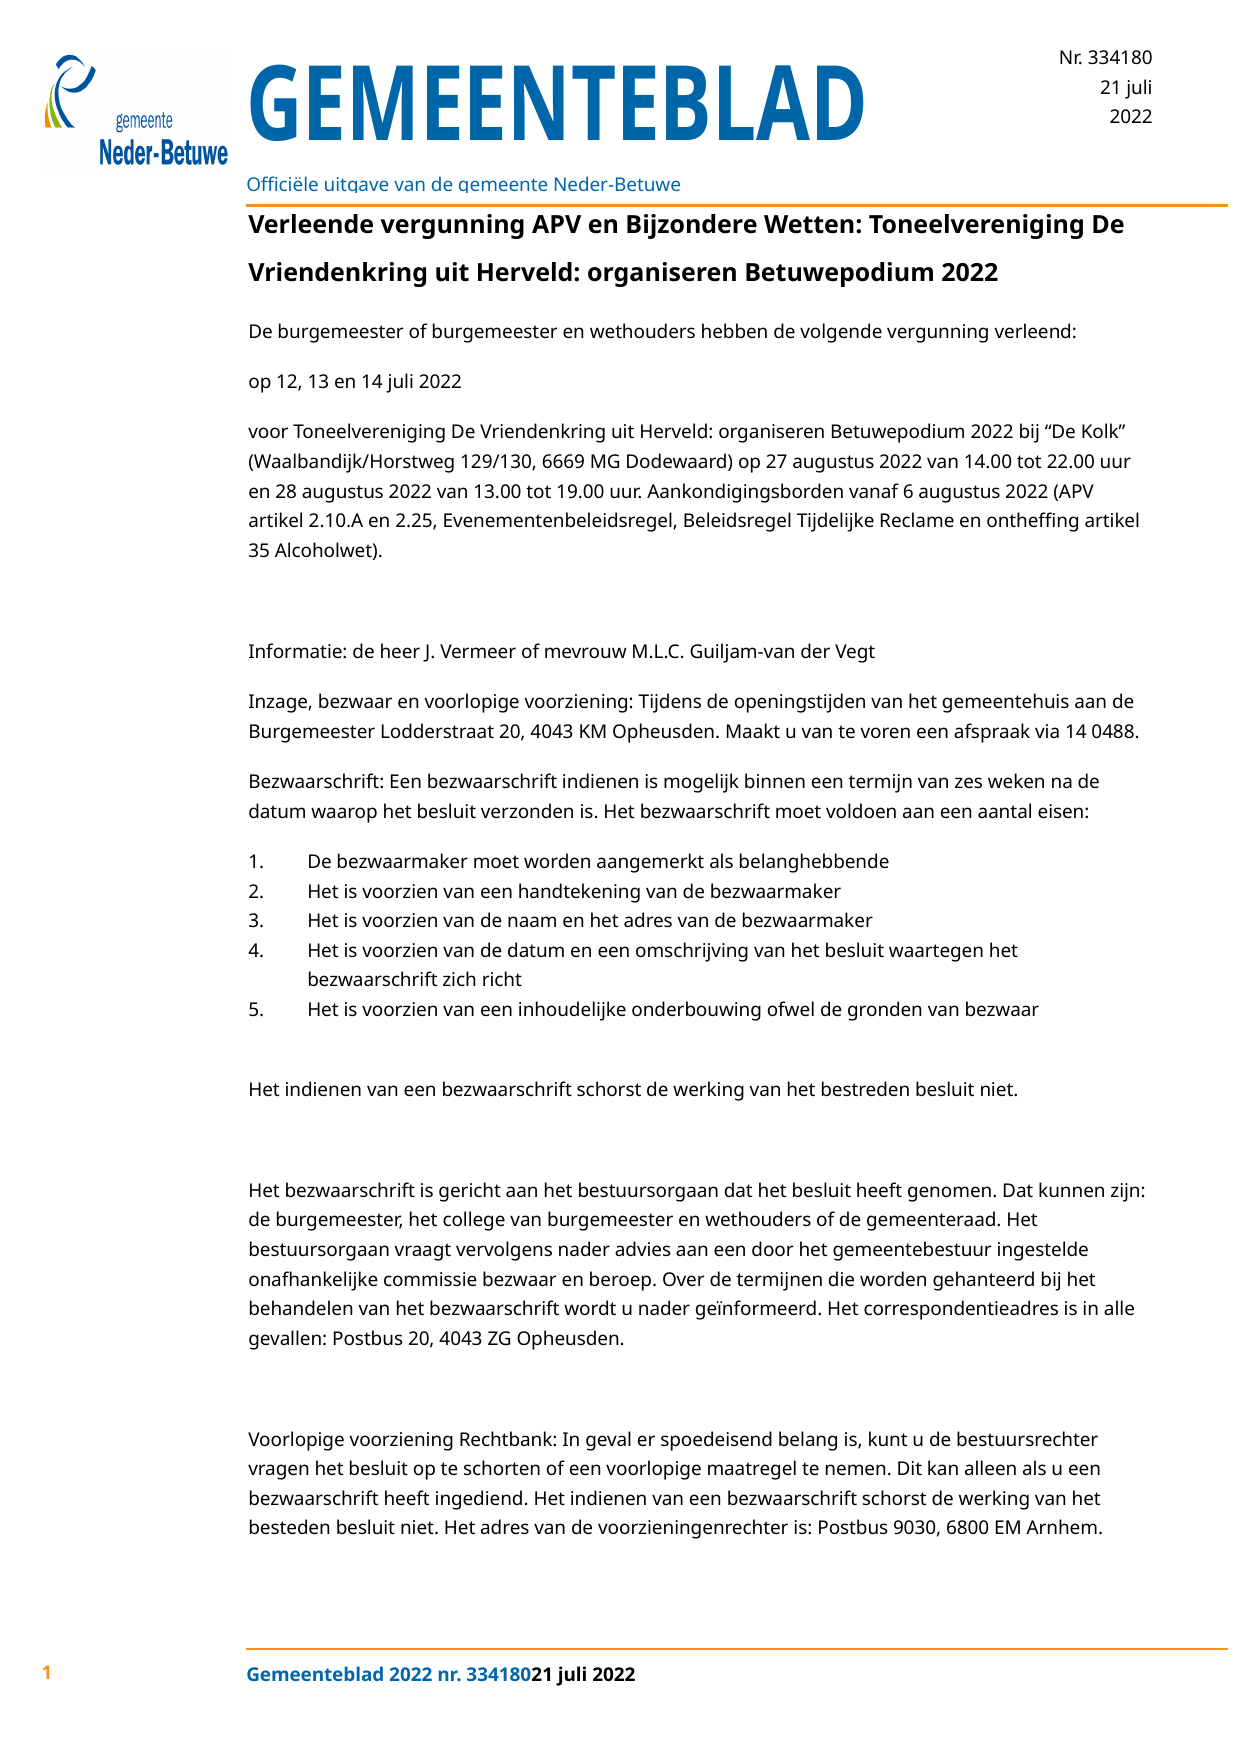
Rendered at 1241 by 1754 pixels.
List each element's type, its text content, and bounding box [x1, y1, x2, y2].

text Het indienen van een bezwaarschrift schorst de werking van het bestreden besluit niet. [248, 1076, 1152, 1102]
text Inzage, bezwaar en voorlopige voorziening: Tijdens de openingstijden van het gemeentehuis aan de Burgemeester Lodderstraat 20, 4043 KM Opheusden. Maakt u van te voren een afspraak via 14 0488. [248, 688, 1152, 744]
text op 12, 13 en 14 juli 2022 [248, 368, 1152, 394]
text voor Toneelvereniging De Vriendenkring uit Herveld: organiseren Betuwepodium 2022 bij “De Kolk” (Waalbandijk/Horstweg 129/130, 6669 MG Dodewaard) op 27 augustus 2022 van 14.00 tot 22.00 uur en 28 augustus 2022 van 13.00 tot 19.00 uur. Aankondigingsborden vanaf 6 augustus 2022 (APV artikel 2.10.A en 2.25, Evenementenbeleidsregel, Beleidsregel Tijdelijke Reclame en ontheffing artikel 35 Alcoholwet). [248, 419, 1152, 563]
text Informatie: de heer J. Vermeer of mevrouw M.L.C. Guiljam-van der Vegt [248, 638, 1152, 664]
text De burgemeester of burgemeester en wethouders hebben de volgende vergunning verleend: [248, 318, 1152, 344]
list De bezwaarmaker moet worden aangemerkt als belanghebbende [248, 848, 1152, 874]
text Verleende vergunning APV en Bijzondere Wetten: Toneelvereniging De Vriendenkring uit Herveld: organiseren Betuwepodium 2022 [248, 207, 1152, 288]
picture [41, 47, 231, 172]
text Bezwaarschrift: Een bezwaarschrift indienen is mogelijk binnen een termijn van zes weken na de datum waarop het besluit verzonden is. Het bezwaarschrift moet voldoen aan een aantal eisen: [248, 768, 1152, 824]
text Het bezwaarschrift is gericht aan het bestuursorgaan dat het besluit heeft genomen. Dat kunnen zijn: de burgemeester, het college van burgemeester en wethouders of de gemeenteraad. Het bestuursorgaan vraagt vervolgens nader advies aan een door het gemeentebestuur ingestelde onafhankelijke commissie bezwaar en beroep. Over de termijnen die worden gehanteerd bij het behandelen van het bezwaarschrift wordt u nader geïnformeerd. Het correspondentieadres is in alle gevallen: Postbus 20, 4043 ZG Opheusden. [248, 1177, 1152, 1351]
list Het is voorzien van de datum en een omschrijving van het besluit waartegen het bezwaarschrift zich richt [248, 937, 1152, 992]
list Het is voorzien van de naam en het adres van de bezwaarmaker [248, 907, 1152, 933]
text Voorlopige voorziening Rechtbank: In geval er spoedeisend belang is, kunt u de bestuursrechter vragen het besluit op te schorten of een voorlopige maatregel te nemen. Dit kan alleen als u een bezwaarschrift heeft ingediend. Het indienen van een bezwaarschrift schorst de werking van het besteden besluit niet. Het adres van de voorzieningenrechter is: Postbus 9030, 6800 EM Arnhem. [248, 1426, 1152, 1540]
list Het is voorzien van een handtekening van de bezwaarmaker [248, 878, 1152, 904]
list Het is voorzien van een inhoudelijke onderbouwing ofwel de gronden van bezwaar [248, 996, 1152, 1022]
